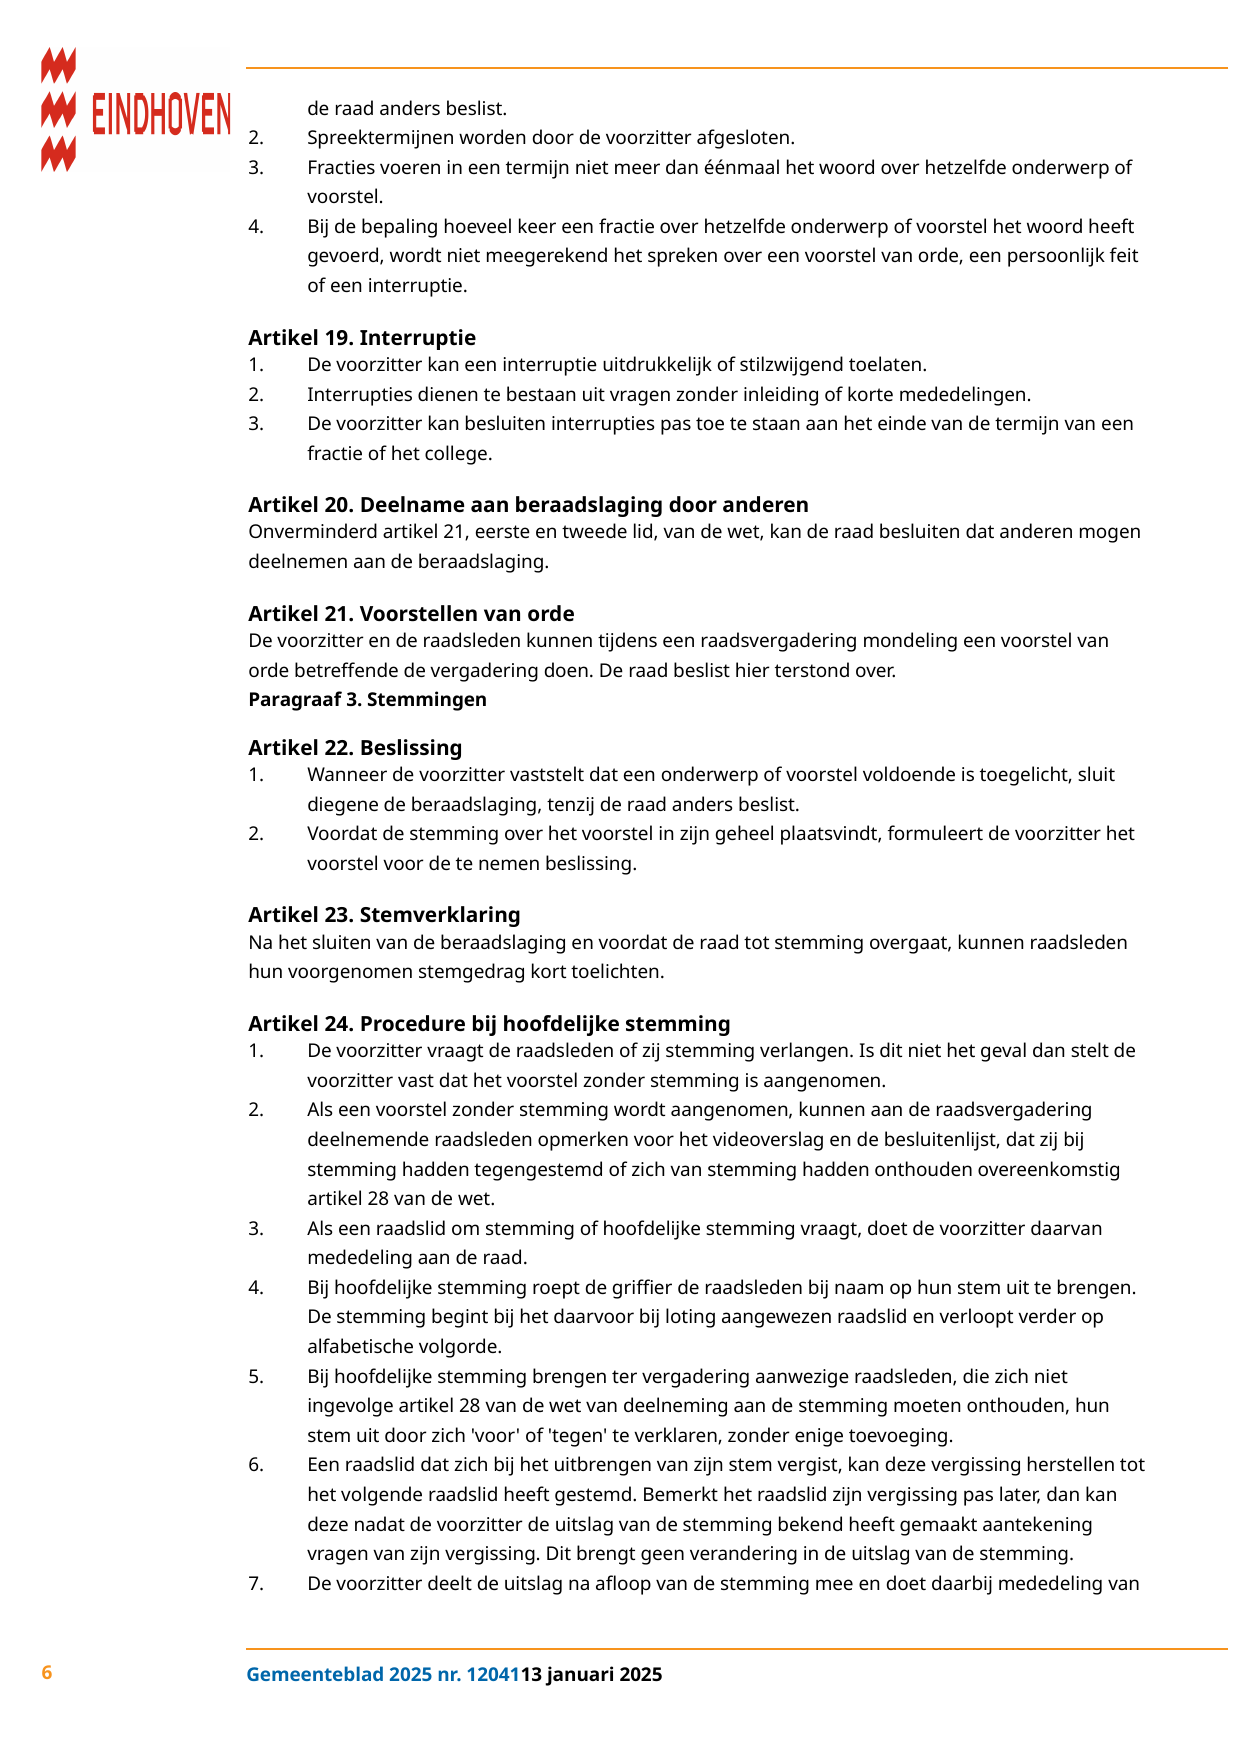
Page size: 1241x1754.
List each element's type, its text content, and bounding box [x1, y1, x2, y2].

text Paragraaf 3. Stemmingen [248, 686, 1152, 712]
text Onverminderd artikel 21, eerste en tweede lid, van de wet, kan de raad besluiten dat anderen mogen deelnemen aan de beraadslaging. [248, 519, 1152, 574]
list De voorzitter deelt de uitslag na afloop van de stemming mee en doet daarbij mededeling van [248, 1570, 1152, 1596]
list De voorzitter kan besluiten interrupties pas toe te staan aan het einde van de termijn van een fractie of het college. [248, 410, 1152, 466]
text Artikel 24. Procedure bij hoofdelijke stemming [248, 1009, 1152, 1037]
list Als een raadslid om stemming of hoofdelijke stemming vraagt, doet de voorzitter daarvan mededeling aan de raad. [248, 1215, 1152, 1270]
list Interrupties dienen te bestaan uit vragen zonder inleiding of korte mededelingen. [248, 381, 1152, 406]
list Wanneer de voorzitter vaststelt dat een onderwerp of voorstel voldoende is toegelicht, sluit diegene de beraadslaging, tenzij de raad anders beslist. [248, 761, 1152, 817]
text Artikel 21. Voorstellen van orde [248, 599, 1152, 627]
list Een raadslid dat zich bij het uitbrengen van zijn stem vergist, kan deze vergissing herstellen tot het volgende raadslid heeft gestemd. Bemerkt het raadslid zijn vergissing pas later, dan kan deze nadat de voorzitter de uitslag van de stemming bekend heeft gemaakt aantekening vragen van zijn vergissing. Dit brengt geen verandering in de uitslag van de stemming. [248, 1452, 1152, 1566]
text Artikel 22. Beslissing [248, 733, 1152, 761]
list Bij hoofdelijke stemming roept de griffier de raadsleden bij naam op hun stem uit te brengen. De stemming begint bij het daarvoor bij loting aangewezen raadslid en verloopt verder op alfabetische volgorde. [248, 1274, 1152, 1359]
text Artikel 23. Stemverklaring [248, 901, 1152, 929]
list De voorzitter kan een interruptie uitdrukkelijk of stilzwijgend toelaten. [248, 351, 1152, 377]
list Fracties voeren in een termijn niet meer dan éénmaal het woord over hetzelfde onderwerp of voorstel. [248, 154, 1152, 209]
list Spreektermijnen worden door de voorzitter afgesloten. [248, 124, 1152, 150]
list Bij de bepaling hoeveel keer een fractie over hetzelfde onderwerp of voorstel het woord heeft gevoerd, wordt niet meegerekend het spreken over een voorstel van orde, een persoonlijk feit of een interruptie. [248, 213, 1152, 298]
text De voorzitter en de raadsleden kunnen tijdens een raadsvergadering mondeling een voorstel van orde betreffende de vergadering doen. De raad beslist hier terstond over. [248, 627, 1152, 682]
list Bij hoofdelijke stemming brengen ter vergadering aanwezige raadsleden, die zich niet ingevolge artikel 28 van de wet van deelneming aan de stemming moeten onthouden, hun stem uit door zich 'voor' of 'tegen' te verklaren, zonder enige toevoeging. [248, 1363, 1152, 1448]
text Na het sluiten van de beraadslaging en voordat de raad tot stemming overgaat, kunnen raadsleden hun voorgenomen stemgedrag kort toelichten. [248, 929, 1152, 984]
text Artikel 20. Deelname aan beraadslaging door anderen [248, 490, 1152, 519]
list Als een voorstel zonder stemming wordt aangenomen, kunnen aan de raadsvergadering deelnemende raadsleden opmerken voor het videoverslag en de besluitenlijst, dat zij bij stemming hadden tegengestemd of zich van stemming hadden onthouden overeenkomstig artikel 28 van de wet. [248, 1097, 1152, 1211]
text Artikel 19. Interruptie [248, 323, 1152, 351]
picture [41, 47, 231, 172]
list De voorzitter vraagt de raadsleden of zij stemming verlangen. Is dit niet het geval dan stelt de voorzitter vast dat het voorstel zonder stemming is aangenomen. [248, 1037, 1152, 1093]
list de raad anders beslist. [248, 95, 1152, 121]
list Voordat de stemming over het voorstel in zijn geheel plaatsvindt, formuleert de voorzitter het voorstel voor de te nemen beslissing. [248, 821, 1152, 876]
